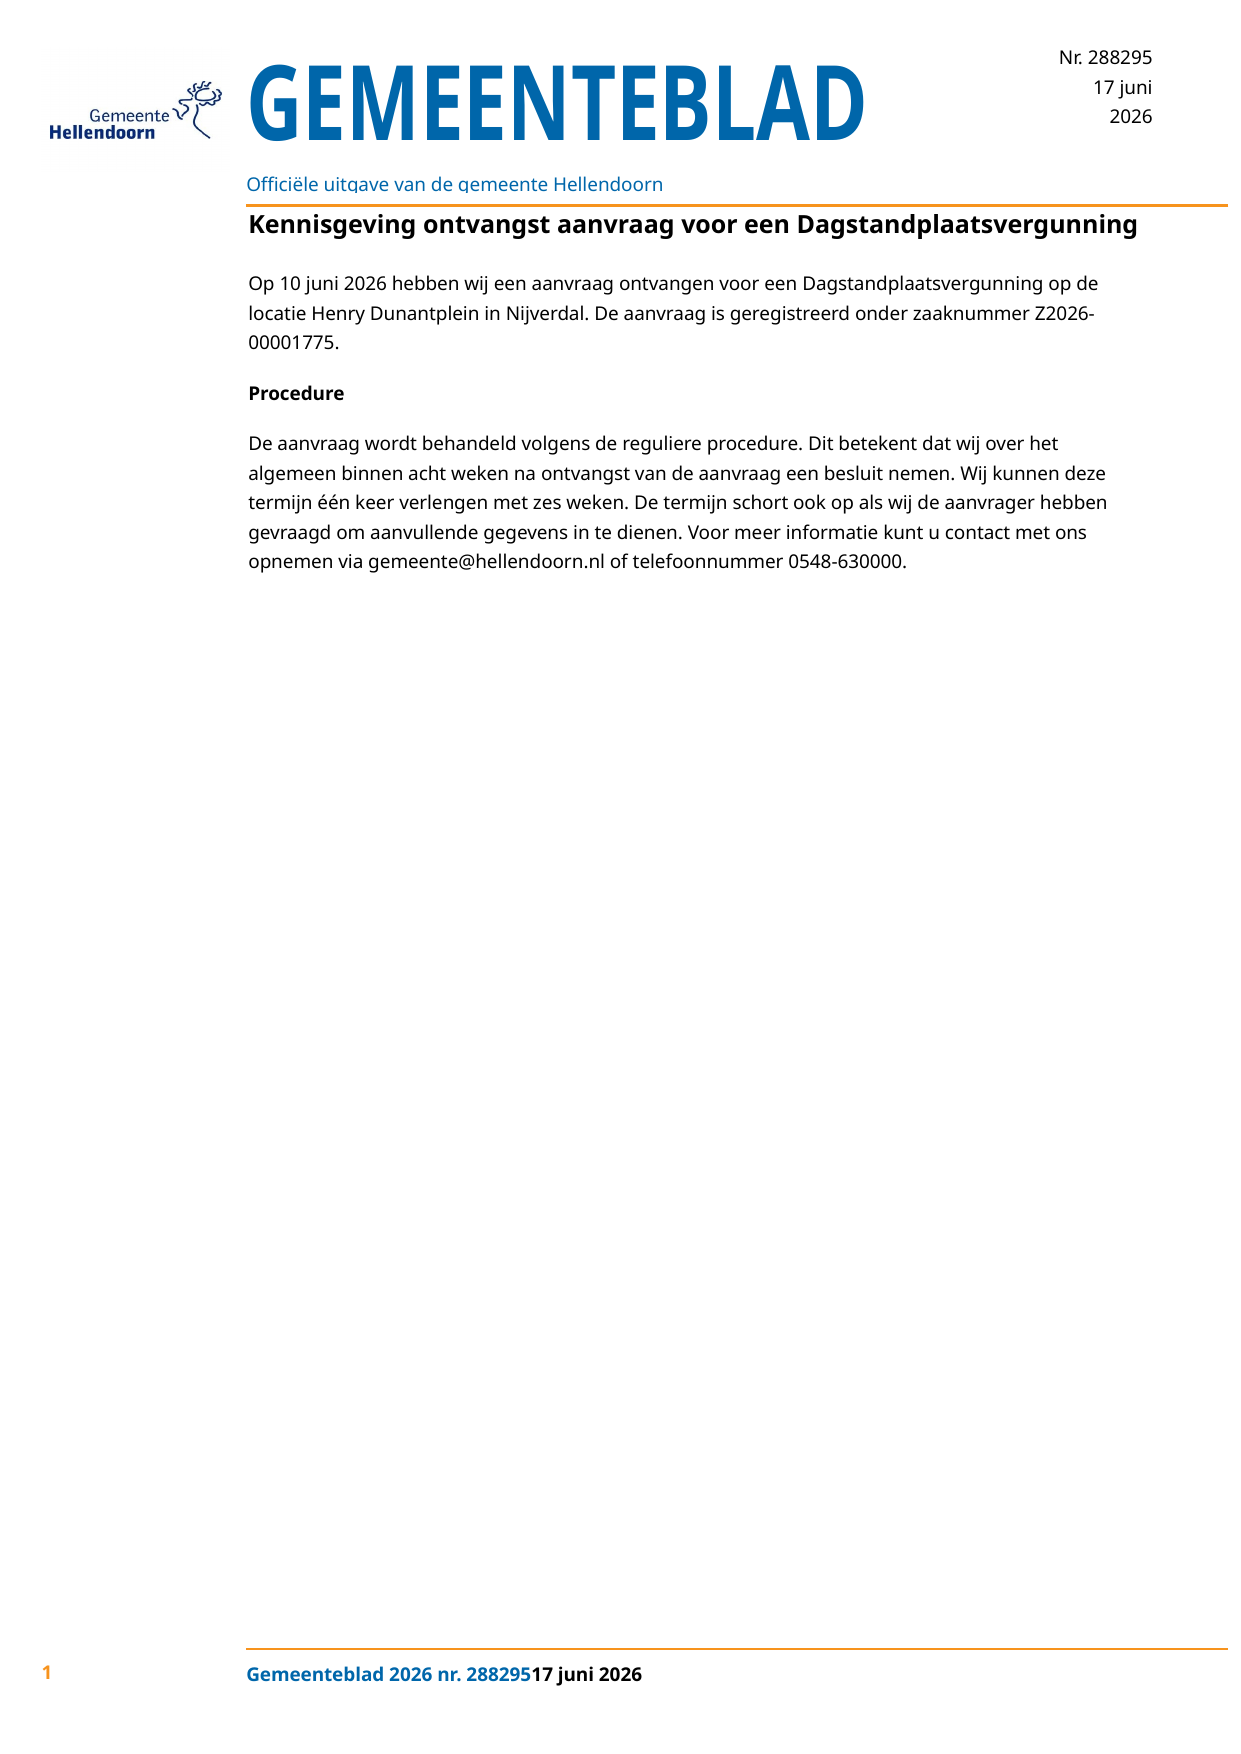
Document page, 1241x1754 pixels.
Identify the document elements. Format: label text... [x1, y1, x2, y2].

text De aanvraag wordt behandeld volgens de reguliere procedure. Dit betekent dat wij over het algemeen binnen acht weken na ontvangst van de aanvraag een besluit nemen. Wij kunnen deze termijn één keer verlengen met zes weken. De termijn schort ook op als wij de aanvrager hebben gevraagd om aanvullende gegevens in te dienen. Voor meer informatie kunt u contact met ons opnemen via gemeente@hellendoorn.nl of telefoonnummer 0548-630000. [248, 430, 1152, 574]
text Kennisgeving ontvangst aanvraag voor een Dagstandplaatsvergunning [248, 207, 1152, 241]
text Procedure [248, 380, 1152, 406]
picture [41, 47, 231, 172]
text Op 10 juni 2026 hebben wij een aanvraag ontvangen voor een Dagstandplaatsvergunning op de locatie Henry Dunantplein in Nijverdal. De aanvraag is geregistreerd onder zaaknummer Z2026-00001775. [248, 270, 1152, 355]
